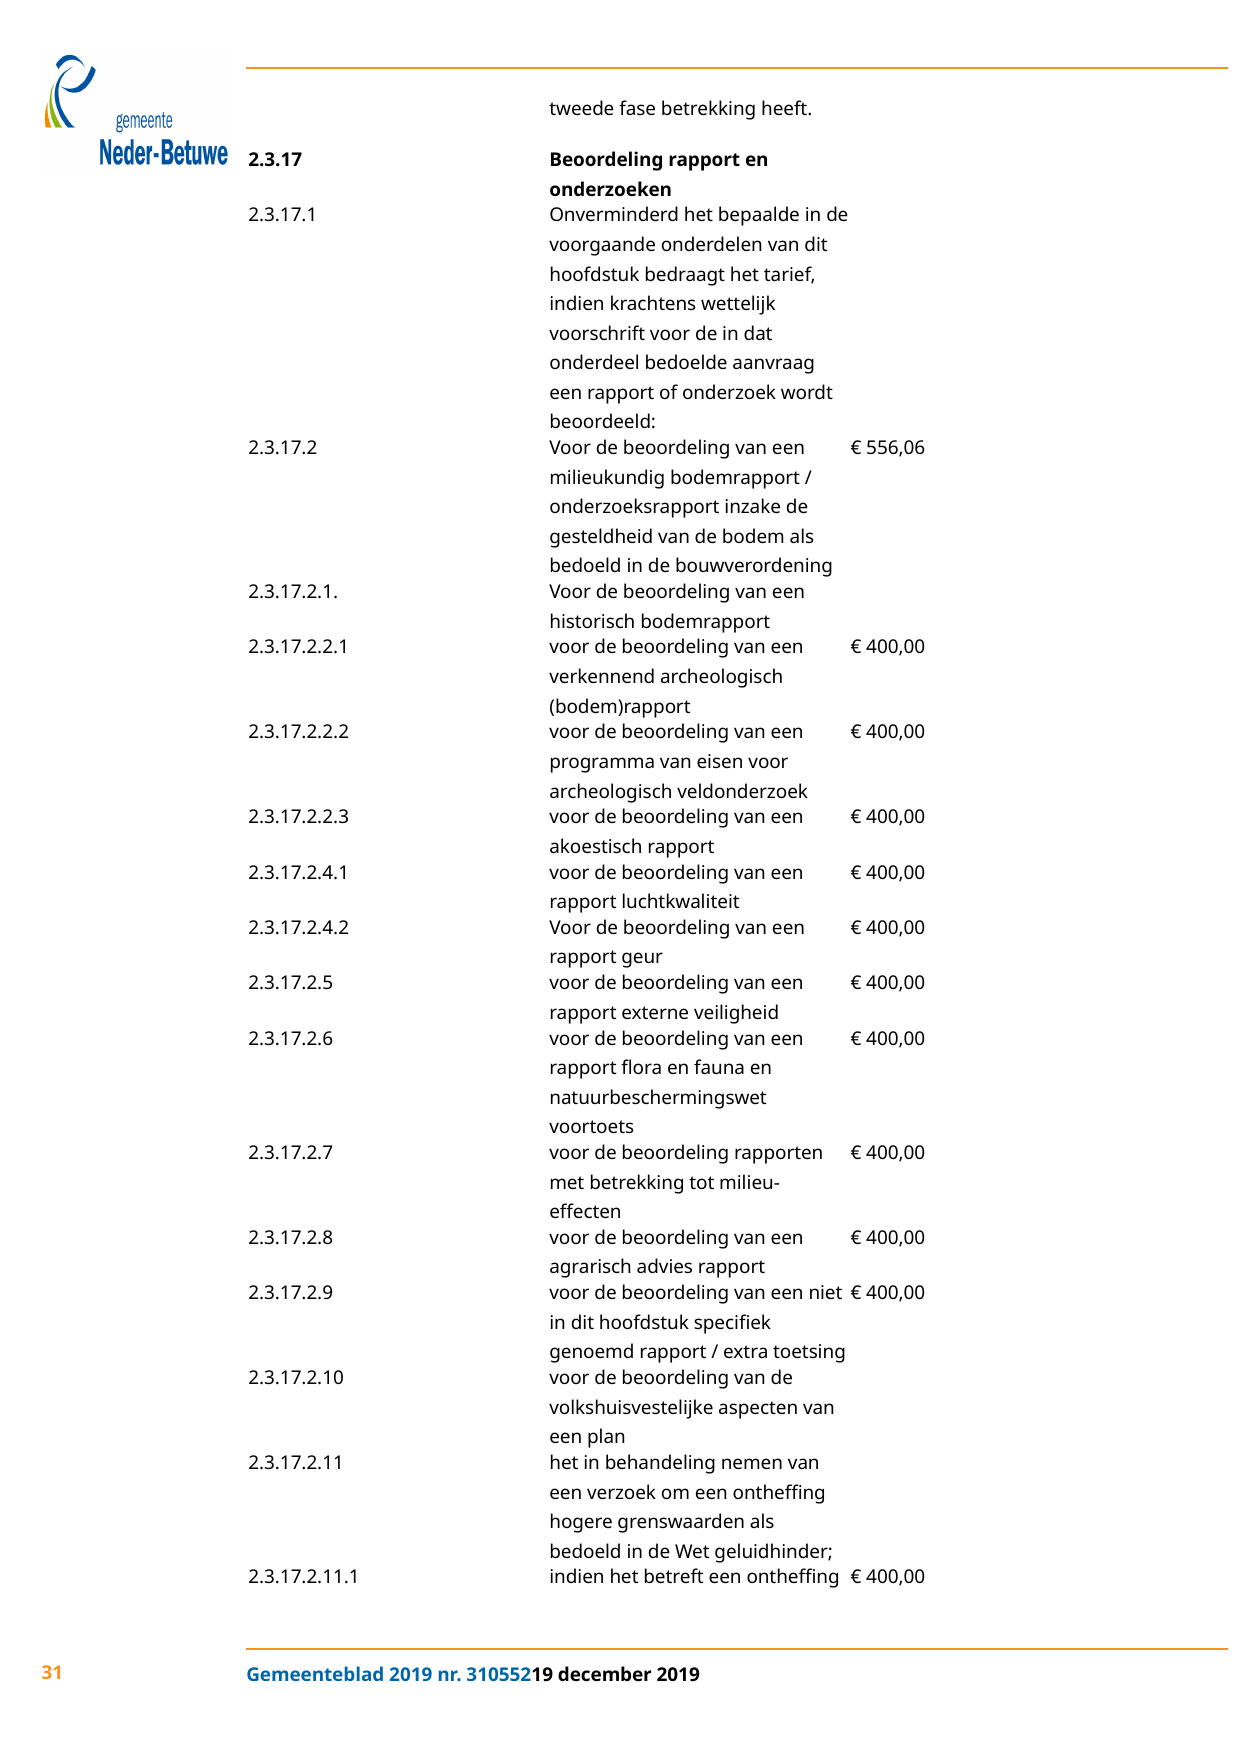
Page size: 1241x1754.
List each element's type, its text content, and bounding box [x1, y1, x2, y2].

table_cell 2.3.17.2.11 [248, 1449, 549, 1564]
table_cell Onverminderd het bepaalde in de voorgaande onderdelen van dit hoofdstuk bedraagt het tarief, indien krachtens wettelijk voorschrift voor de in dat onderdeel bedoelde aanvraag een rapport of onderzoek wordt beoordeeld: [549, 202, 850, 434]
table_cell tweede fase betrekking heeft. [549, 95, 850, 121]
picture [41, 47, 231, 172]
table_cell € 400,00 [850, 1139, 1152, 1224]
table_cell voor de beoordeling van een verkennend archeologisch (bodem)rapport [549, 634, 850, 719]
table_cell 2.3.17.2.7 [248, 1139, 549, 1224]
table_cell [850, 202, 1152, 434]
table_cell voor de beoordeling van een rapport externe veiligheid [549, 970, 850, 1025]
table_cell € 400,00 [850, 859, 1152, 914]
table_cell 2.3.17.2.6 [248, 1025, 549, 1139]
table_cell 2.3.17.2.2.2 [248, 719, 549, 803]
table_cell voor de beoordeling van een agrarisch advies rapport [549, 1224, 850, 1279]
table_cell 2.3.17.2.11.1 [248, 1564, 549, 1589]
table_cell 2.3.17 [248, 146, 549, 202]
table_cell € 400,00 [850, 1564, 1152, 1589]
table_cell Beoordeling rapport en onderzoeken [549, 146, 850, 202]
table_cell [850, 579, 1152, 634]
table_cell 2.3.17.2.4.2 [248, 914, 549, 969]
table_cell € 400,00 [850, 970, 1152, 1025]
table_cell 2.3.17.2.8 [248, 1224, 549, 1279]
table_cell 2.3.17.1 [248, 202, 549, 434]
table_cell [248, 95, 549, 121]
table_cell 2.3.17.2.2.1 [248, 634, 549, 719]
table_cell 2.3.17.2.1. [248, 579, 549, 634]
table_cell € 556,06 [850, 434, 1152, 578]
table_cell voor de beoordeling van een programma van eisen voor archeologisch veldonderzoek [549, 719, 850, 803]
table_cell 2.3.17.2.9 [248, 1280, 549, 1364]
table_cell € 400,00 [850, 1280, 1152, 1364]
table_cell Voor de beoordeling van een rapport geur [549, 914, 850, 969]
table_cell € 400,00 [850, 1025, 1152, 1139]
table_cell 2.3.17.2.2.3 [248, 804, 549, 859]
table_cell [850, 146, 1152, 202]
table_cell voor de beoordeling van een rapport flora en fauna en natuurbeschermingswet voortoets [549, 1025, 850, 1139]
table_cell voor de beoordeling van een rapport luchtkwaliteit [549, 859, 850, 914]
table_cell [850, 1449, 1152, 1564]
table_cell [850, 121, 1152, 146]
table_cell 2.3.17.2 [248, 434, 549, 578]
table_cell 2.3.17.2.10 [248, 1364, 549, 1449]
table_cell voor de beoordeling van een akoestisch rapport [549, 804, 850, 859]
table_cell € 400,00 [850, 914, 1152, 969]
table_cell 2.3.17.2.5 [248, 970, 549, 1025]
table_cell 2.3.17.2.4.1 [248, 859, 549, 914]
table_cell € 400,00 [850, 804, 1152, 859]
table_cell voor de beoordeling van de volkshuisvestelijke aspecten van een plan [549, 1364, 850, 1449]
table_cell het in behandeling nemen van een verzoek om een ontheffing hogere grenswaarden als bedoeld in de Wet geluidhinder; [549, 1449, 850, 1564]
table_cell € 400,00 [850, 719, 1152, 803]
table_cell [850, 95, 1152, 121]
table_cell voor de beoordeling van een niet in dit hoofdstuk specifiek genoemd rapport / extra toetsing [549, 1280, 850, 1364]
table_cell voor de beoordeling rapporten met betrekking tot milieu-effecten [549, 1139, 850, 1224]
table_cell Voor de beoordeling van een milieukundig bodemrapport / onderzoeksrapport inzake de gesteldheid van de bodem als bedoeld in de bouwverordening [549, 434, 850, 578]
table_cell € 400,00 [850, 634, 1152, 719]
table_cell Voor de beoordeling van een historisch bodemrapport [549, 579, 850, 634]
table_cell indien het betreft een ontheffing [549, 1564, 850, 1589]
table_cell [549, 121, 850, 146]
table_cell [850, 1364, 1152, 1449]
table_cell [248, 121, 549, 146]
table_cell € 400,00 [850, 1224, 1152, 1279]
